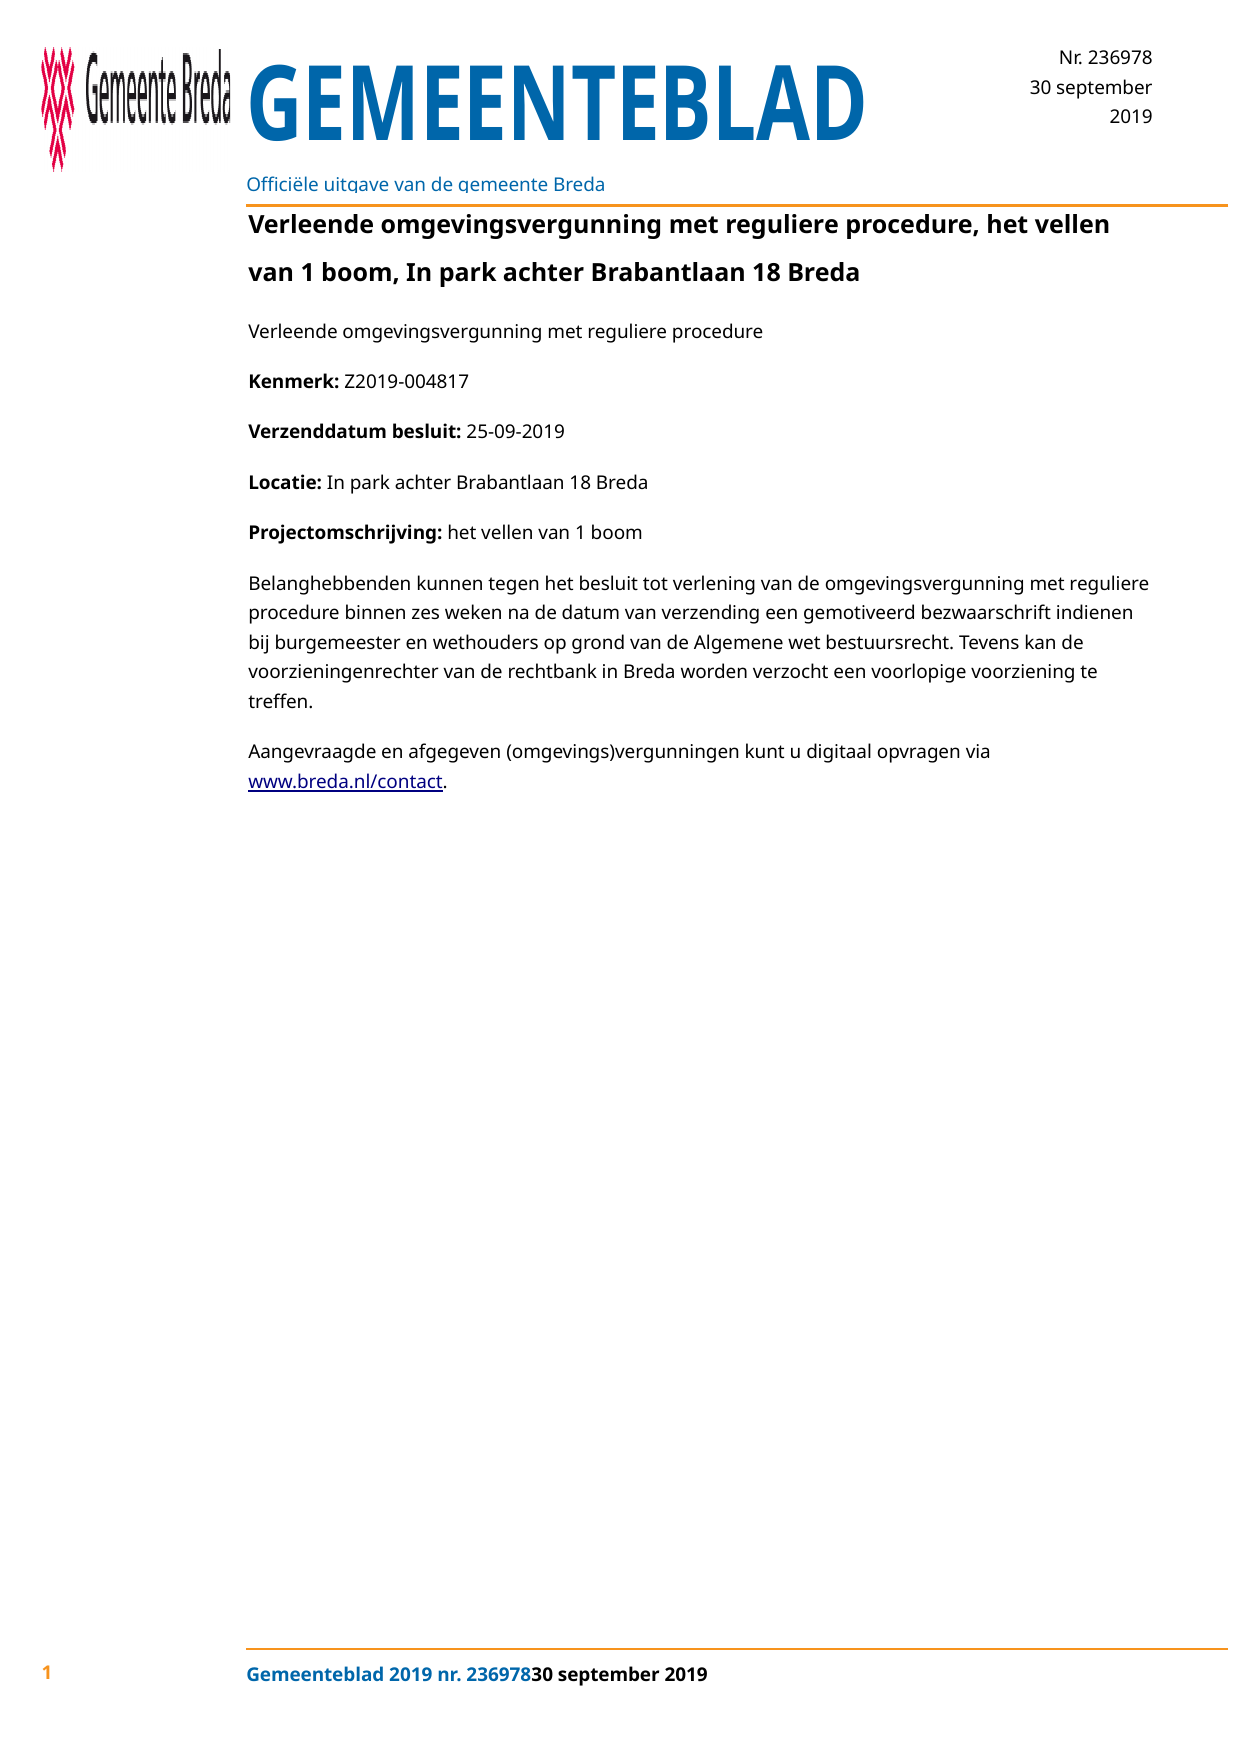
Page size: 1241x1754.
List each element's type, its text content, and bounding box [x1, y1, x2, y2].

text Verleende omgevingsvergunning met reguliere procedure [248, 318, 1152, 344]
text Verleende omgevingsvergunning met reguliere procedure, het vellen van 1 boom, In park achter Brabantlaan 18 Breda [248, 207, 1152, 288]
picture [41, 47, 231, 172]
text Aangevraagde en afgegeven (omgevings)vergunningen kunt u digitaal opvragen via www.breda.nl/contact. [248, 739, 1152, 794]
text Projectomschrijving: het vellen van 1 boom [248, 519, 1152, 545]
text Kenmerk: Z2019-004817 [248, 368, 1152, 394]
text Locatie: In park achter Brabantlaan 18 Breda [248, 469, 1152, 495]
text Belanghebbenden kunnen tegen het besluit tot verlening van de omgevingsvergunning met reguliere procedure binnen zes weken na de datum van verzending een gemotiveerd bezwaarschrift indienen bij burgemeester en wethouders op grond van de Algemene wet bestuursrecht. Tevens kan de voorzieningenrechter van de rechtbank in Breda worden verzocht een voorlopige voorziening te treffen. [248, 570, 1152, 714]
text Verzenddatum besluit: 25-09-2019 [248, 419, 1152, 444]
